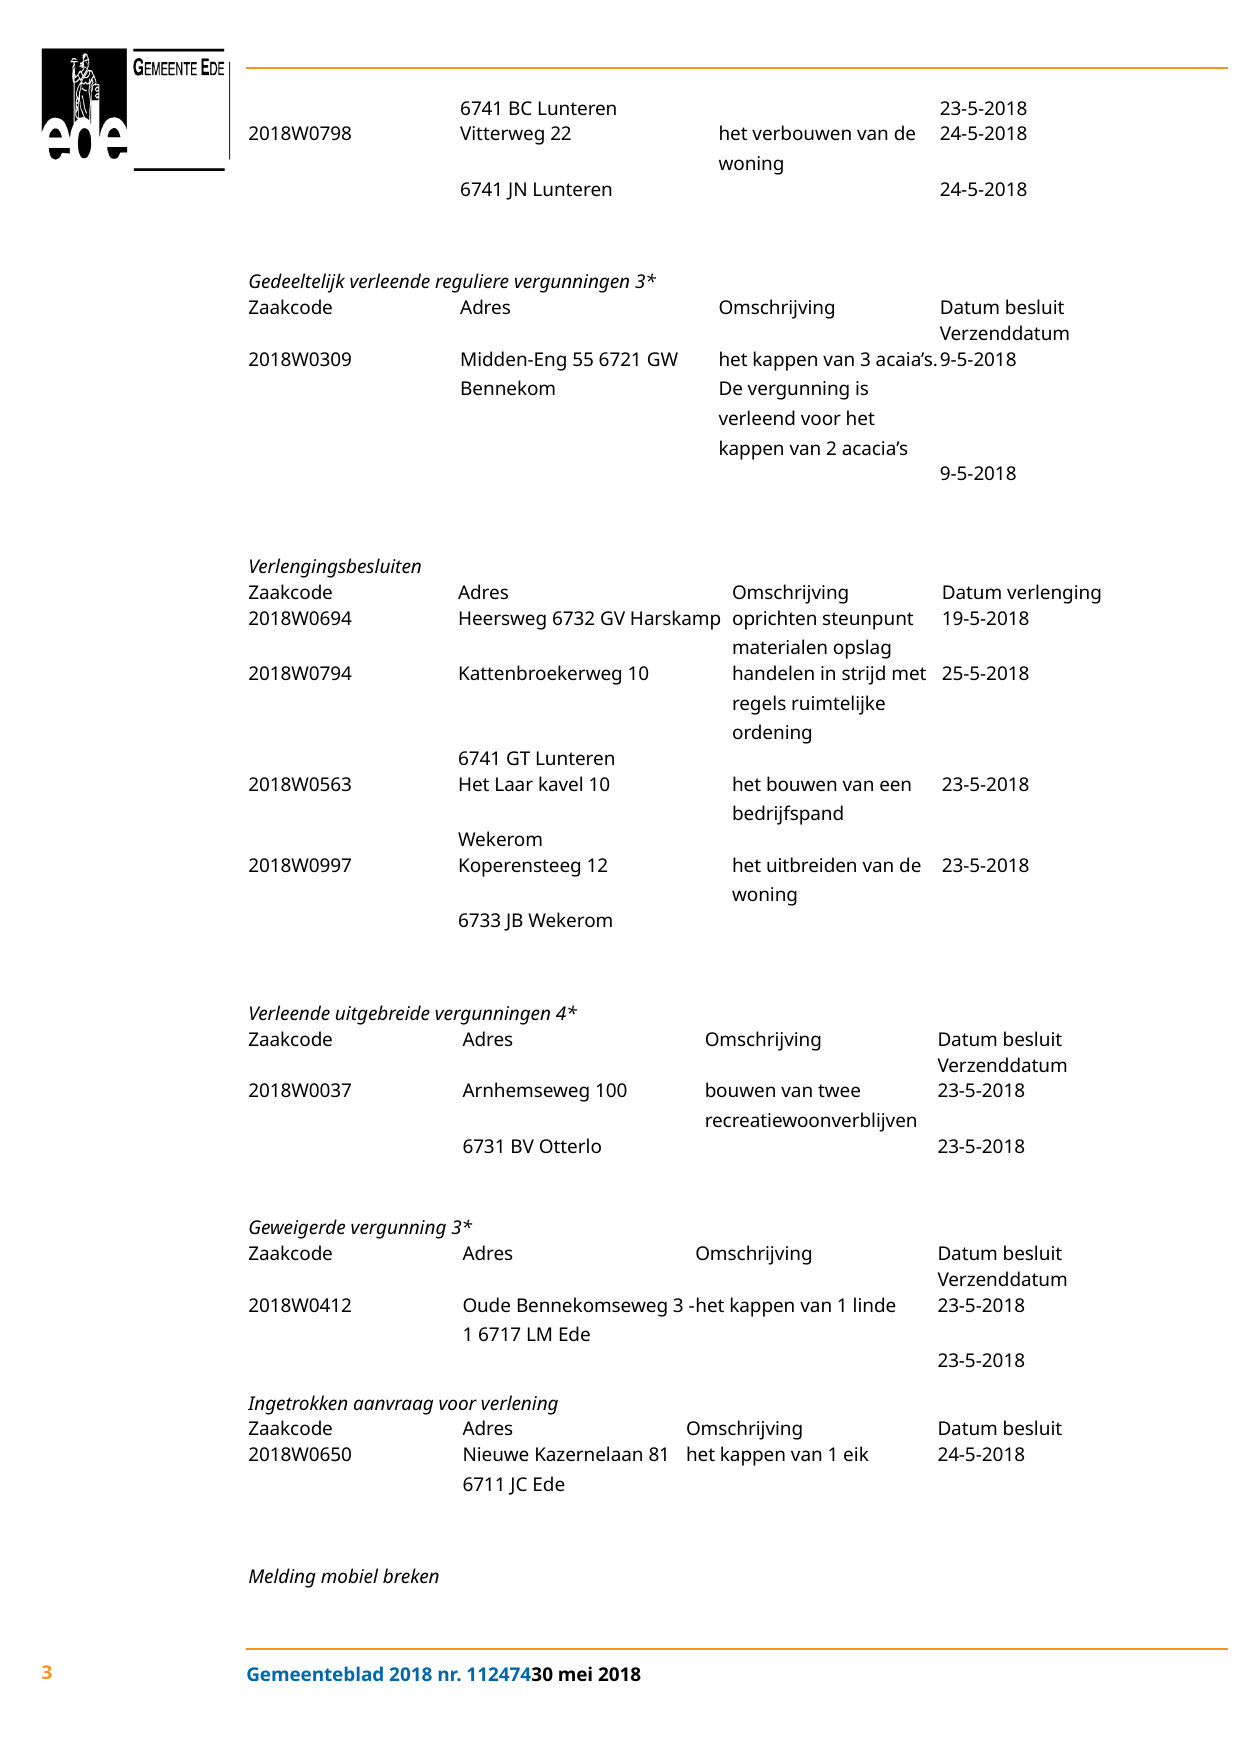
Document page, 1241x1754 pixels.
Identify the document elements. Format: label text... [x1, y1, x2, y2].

table_cell Verzenddatum [940, 320, 1152, 346]
table_cell [732, 745, 942, 771]
table_cell [248, 95, 460, 121]
text Verleende uitgebreide vergunningen 4* [248, 1000, 1152, 1026]
table_cell Oude Bennekomseweg 3 -1 6717 LM Ede [462, 1292, 695, 1347]
table_cell [705, 1052, 937, 1077]
table_cell 23-5-2018 [937, 1292, 1152, 1347]
table_cell [942, 745, 1152, 771]
table_cell oprichten steunpunt materialen opslag [732, 605, 942, 660]
table_cell het kappen van 3 acaia’s. De vergunning is verleend voor het kappen van 2 acacia’s [718, 346, 939, 461]
table_cell [732, 907, 942, 933]
table_cell 2018W0412 [248, 1292, 462, 1347]
table_header Adres [458, 579, 732, 605]
table_header Omschrijving [705, 1026, 937, 1052]
table_cell 2018W0309 [248, 346, 460, 461]
table_cell [695, 1347, 937, 1373]
table_header Omschrijving [695, 1240, 937, 1266]
table_header Datum besluit [940, 295, 1152, 320]
table_header Omschrijving [686, 1416, 937, 1441]
table_cell Heersweg 6732 GV Harskamp [458, 605, 732, 660]
table_header Datum besluit [937, 1240, 1152, 1266]
table_cell [718, 176, 939, 202]
table_cell 24-5-2018 [937, 1441, 1152, 1497]
table_header Adres [462, 1026, 704, 1052]
table_cell [462, 1052, 704, 1077]
table_cell Het Laar kavel 10 [458, 771, 732, 826]
table_header Zaakcode [248, 295, 460, 320]
table_cell [718, 461, 939, 486]
table_header Datum besluit [937, 1026, 1152, 1052]
text Verlengingsbesluiten [248, 553, 1152, 579]
table_cell [942, 826, 1152, 852]
table_header Omschrijving [732, 579, 942, 605]
table_cell 9-5-2018 [940, 346, 1152, 461]
table_cell [942, 907, 1152, 933]
table_cell [732, 826, 942, 852]
table_cell Wekerom [458, 826, 732, 852]
table_header Datum besluit [937, 1416, 1152, 1441]
table_cell 6741 GT Lunteren [458, 745, 732, 771]
table_cell [248, 1052, 462, 1077]
table_cell 24-5-2018 [940, 121, 1152, 176]
table_cell [695, 1266, 937, 1292]
table_header Adres [462, 1416, 686, 1441]
table_cell 23-5-2018 [937, 1133, 1152, 1158]
table_cell [248, 1133, 462, 1158]
table_header Datum verlenging [942, 579, 1152, 605]
table_cell Vitterweg 22 [460, 121, 718, 176]
table_cell 9-5-2018 [940, 461, 1152, 486]
table_cell 2018W0037 [248, 1078, 462, 1133]
table_cell Nieuwe Kazernelaan 81 6711 JC Ede [462, 1441, 686, 1497]
table_header Zaakcode [248, 1026, 462, 1052]
table_cell het kappen van 1 eik [686, 1441, 937, 1497]
picture [41, 47, 231, 172]
table_cell [462, 1347, 695, 1373]
table_cell handelen in strijd met regels ruimtelijke ordening [732, 660, 942, 745]
table_cell 23-5-2018 [937, 1078, 1152, 1133]
table_cell 23-5-2018 [940, 95, 1152, 121]
table_cell [248, 461, 460, 486]
table_cell Verzenddatum [937, 1266, 1152, 1292]
table_cell [248, 320, 460, 346]
table_cell Arnhemseweg 100 [462, 1078, 704, 1133]
table_cell bouwen van twee recreatiewoonverblijven [705, 1078, 937, 1133]
table_cell 23-5-2018 [942, 771, 1152, 826]
table_cell het uitbreiden van de woning [732, 852, 942, 907]
table_header Zaakcode [248, 1240, 462, 1266]
table_cell het bouwen van een bedrijfspand [732, 771, 942, 826]
table_cell 6731 BV Otterlo [462, 1133, 704, 1158]
table_cell 23-5-2018 [937, 1347, 1152, 1373]
table_cell [248, 1266, 462, 1292]
table_cell [248, 907, 458, 933]
table_cell [462, 1266, 695, 1292]
table_cell Koperensteeg 12 [458, 852, 732, 907]
table_cell [248, 1347, 462, 1373]
table_cell [705, 1133, 937, 1158]
table_cell 2018W0694 [248, 605, 458, 660]
table_cell [718, 320, 939, 346]
text Ingetrokken aanvraag voor verlening [248, 1390, 1152, 1415]
table_cell Midden-Eng 55 6721 GW Bennekom [460, 346, 718, 461]
table_cell 2018W0650 [248, 1441, 462, 1497]
table_cell 6733 JB Wekerom [458, 907, 732, 933]
table_header Omschrijving [718, 295, 939, 320]
text Melding mobiel breken [248, 1564, 1152, 1589]
table_cell 2018W0997 [248, 852, 458, 907]
table_cell 19-5-2018 [942, 605, 1152, 660]
table_cell 6741 JN Lunteren [460, 176, 718, 202]
text Gedeeltelijk verleende reguliere vergunningen 3* [248, 269, 1152, 294]
table_cell Kattenbroekerweg 10 [458, 660, 732, 745]
table_header Adres [460, 295, 718, 320]
table_header Zaakcode [248, 1416, 462, 1441]
text Geweigerde vergunning 3* [248, 1214, 1152, 1240]
table_cell [248, 826, 458, 852]
table_cell 6741 BC Lunteren [460, 95, 718, 121]
table_cell het kappen van 1 linde [695, 1292, 937, 1347]
table_cell 2018W0798 [248, 121, 460, 176]
table_cell Verzenddatum [937, 1052, 1152, 1077]
table_cell 2018W0563 [248, 771, 458, 826]
table_cell 23-5-2018 [942, 852, 1152, 907]
table_cell [718, 95, 939, 121]
table_header Zaakcode [248, 579, 458, 605]
table_cell 24-5-2018 [940, 176, 1152, 202]
table_cell [248, 176, 460, 202]
table_header Adres [462, 1240, 695, 1266]
table_cell [248, 745, 458, 771]
table_cell [460, 461, 718, 486]
table_cell [460, 320, 718, 346]
table_cell 2018W0794 [248, 660, 458, 745]
table_cell 25-5-2018 [942, 660, 1152, 745]
table_cell het verbouwen van de woning [718, 121, 939, 176]
